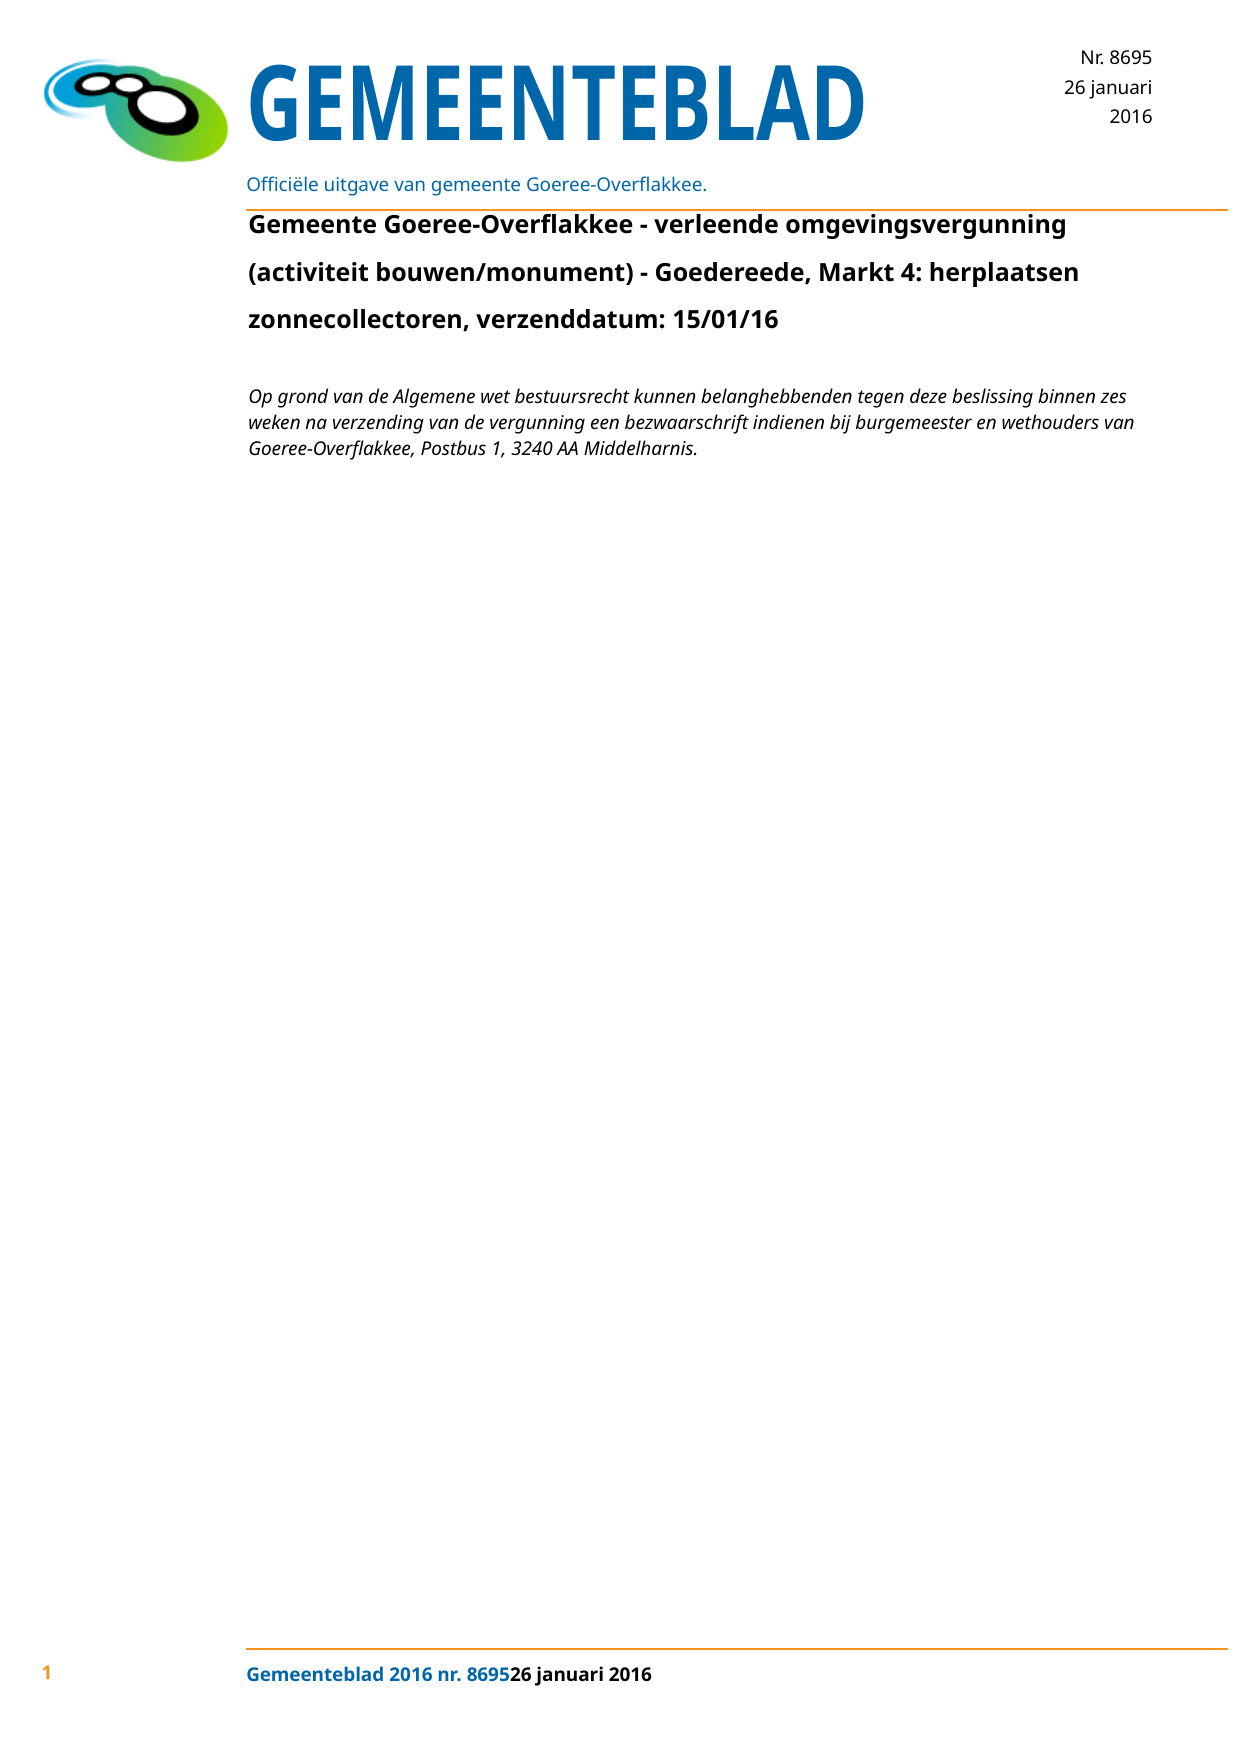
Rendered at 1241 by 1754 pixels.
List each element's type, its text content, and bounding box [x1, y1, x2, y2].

text Op grond van de Algemene wet bestuursrecht kunnen belanghebbenden tegen deze beslissing binnen zes weken na verzending van de vergunning een bezwaarschrift indienen bij burgemeester en wethouders van Goeree-Overflakkee, Postbus 1, 3240 AA Middelharnis. [248, 384, 1152, 461]
text Gemeente Goeree-Overflakkee - verleende omgevingsvergunning (activiteit bouwen/monument) - Goedereede, Markt 4: herplaatsen zonnecollectoren, verzenddatum: 15/01/16 [248, 211, 1152, 336]
picture [41, 47, 231, 172]
